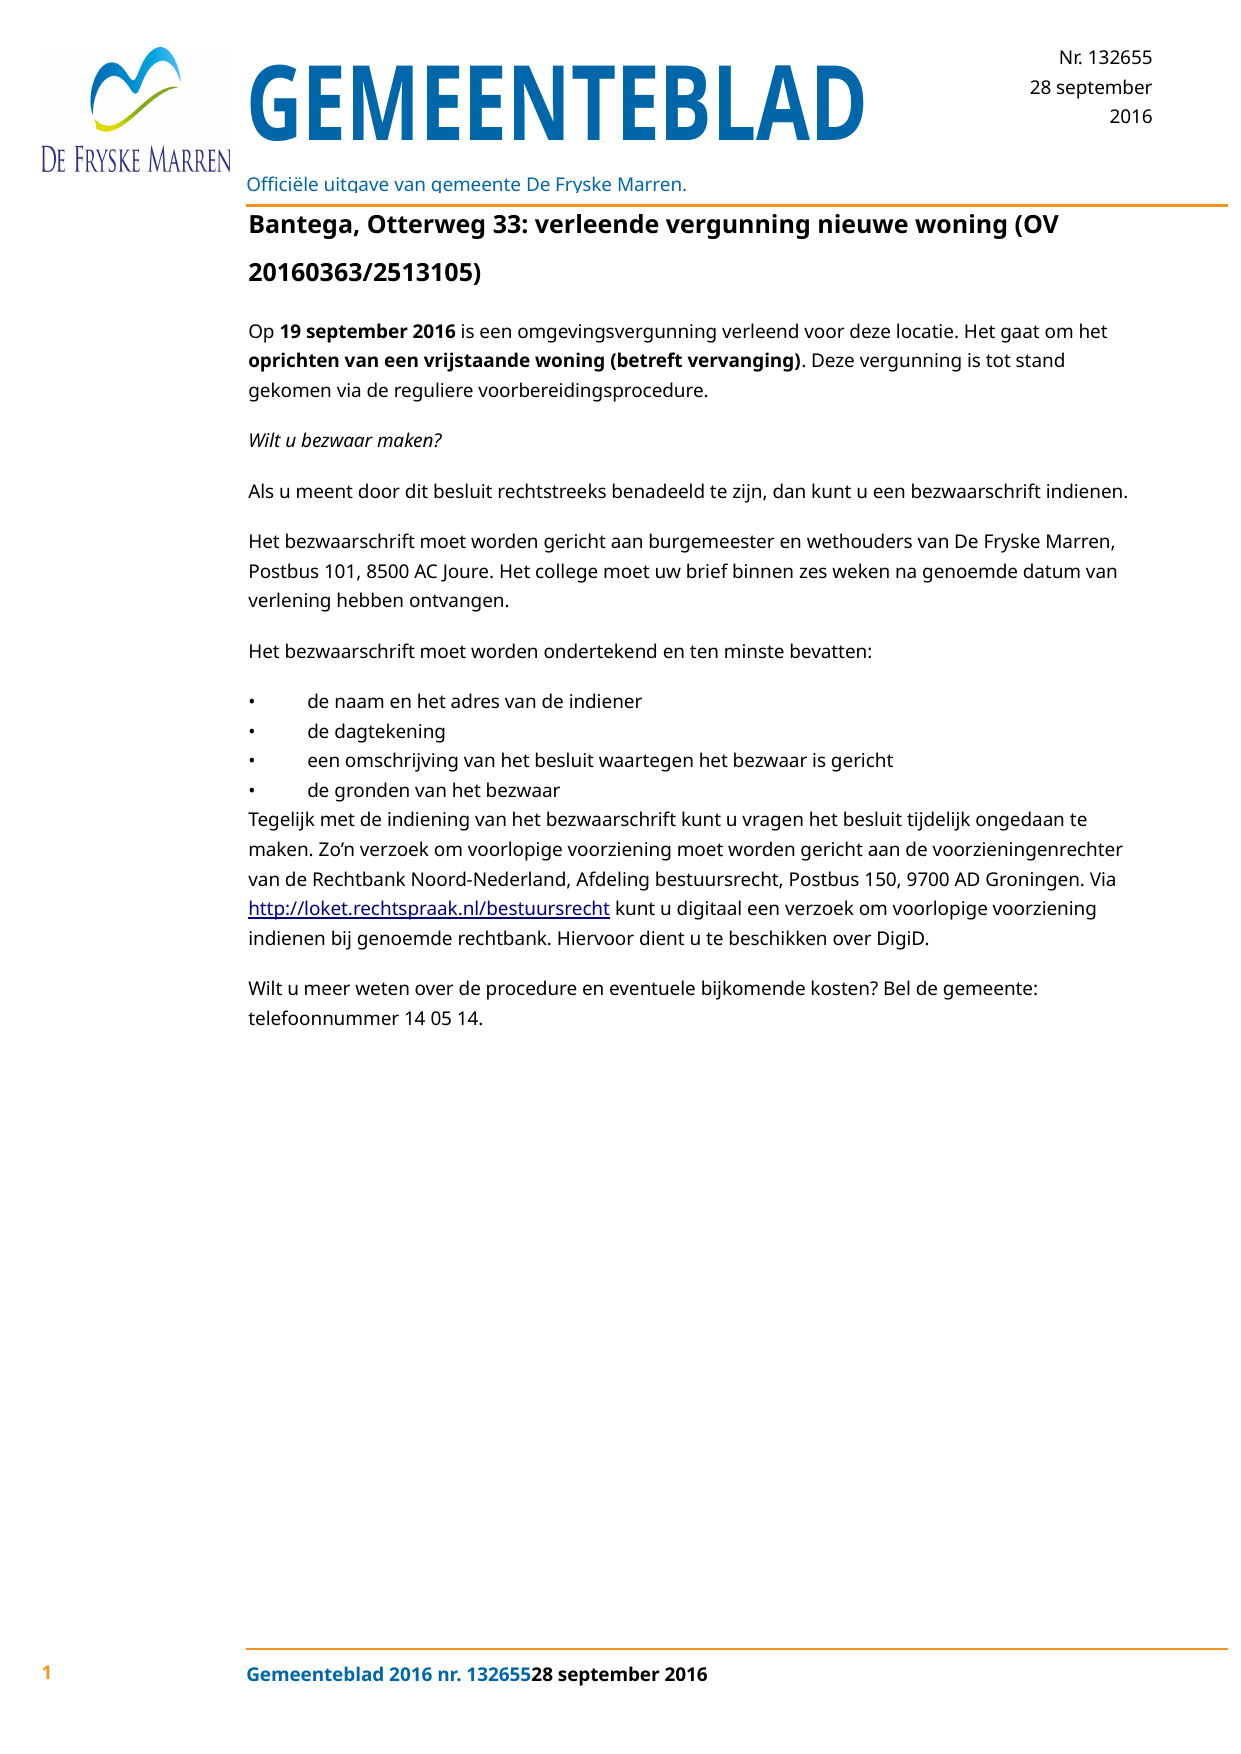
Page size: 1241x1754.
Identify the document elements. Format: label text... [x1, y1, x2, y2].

text Op 19 september 2016 is een omgevingsvergunning verleend voor deze locatie. Het gaat om het oprichten van een vrijstaande woning (betreft vervanging). Deze vergunning is tot stand gekomen via de reguliere voorbereidingsprocedure. [248, 318, 1152, 403]
list de dagtekening [248, 718, 1152, 744]
text Als u meent door dit besluit rechtstreeks benadeeld te zijn, dan kunt u een bezwaarschrift indienen. [248, 478, 1152, 504]
text Tegelijk met de indiening van het bezwaarschrift kunt u vragen het besluit tijdelijk ongedaan te maken. Zo’n verzoek om voorlopige voorziening moet worden gericht aan de voorzieningenrechter van de Rechtbank Noord-Nederland, Afdeling bestuursrecht, Postbus 150, 9700 AD Groningen. Via http://loket.rechtspraak.nl/bestuursrecht kunt u digitaal een verzoek om voorlopige voorziening indienen bij genoemde rechtbank. Hiervoor dient u te beschikken over DigiD. [248, 807, 1152, 951]
list de gronden van het bezwaar [248, 777, 1152, 803]
text Wilt u bezwaar maken? [248, 427, 1152, 453]
text Wilt u meer weten over de procedure en eventuele bijkomende kosten? Bel de gemeente: telefoonnummer 14 05 14. [248, 975, 1152, 1031]
text Het bezwaarschrift moet worden gericht aan burgemeester en wethouders van De Fryske Marren, Postbus 101, 8500 AC Joure. Het college moet uw brief binnen zes weken na genoemde datum van verlening hebben ontvangen. [248, 528, 1152, 613]
list de naam en het adres van de indiener [248, 688, 1152, 714]
text Bantega, Otterweg 33: verleende vergunning nieuwe woning (OV 20160363/2513105) [248, 207, 1152, 288]
picture [41, 47, 231, 172]
list een omschrijving van het besluit waartegen het bezwaar is gericht [248, 747, 1152, 773]
text Het bezwaarschrift moet worden ondertekend en ten minste bevatten: [248, 638, 1152, 664]
